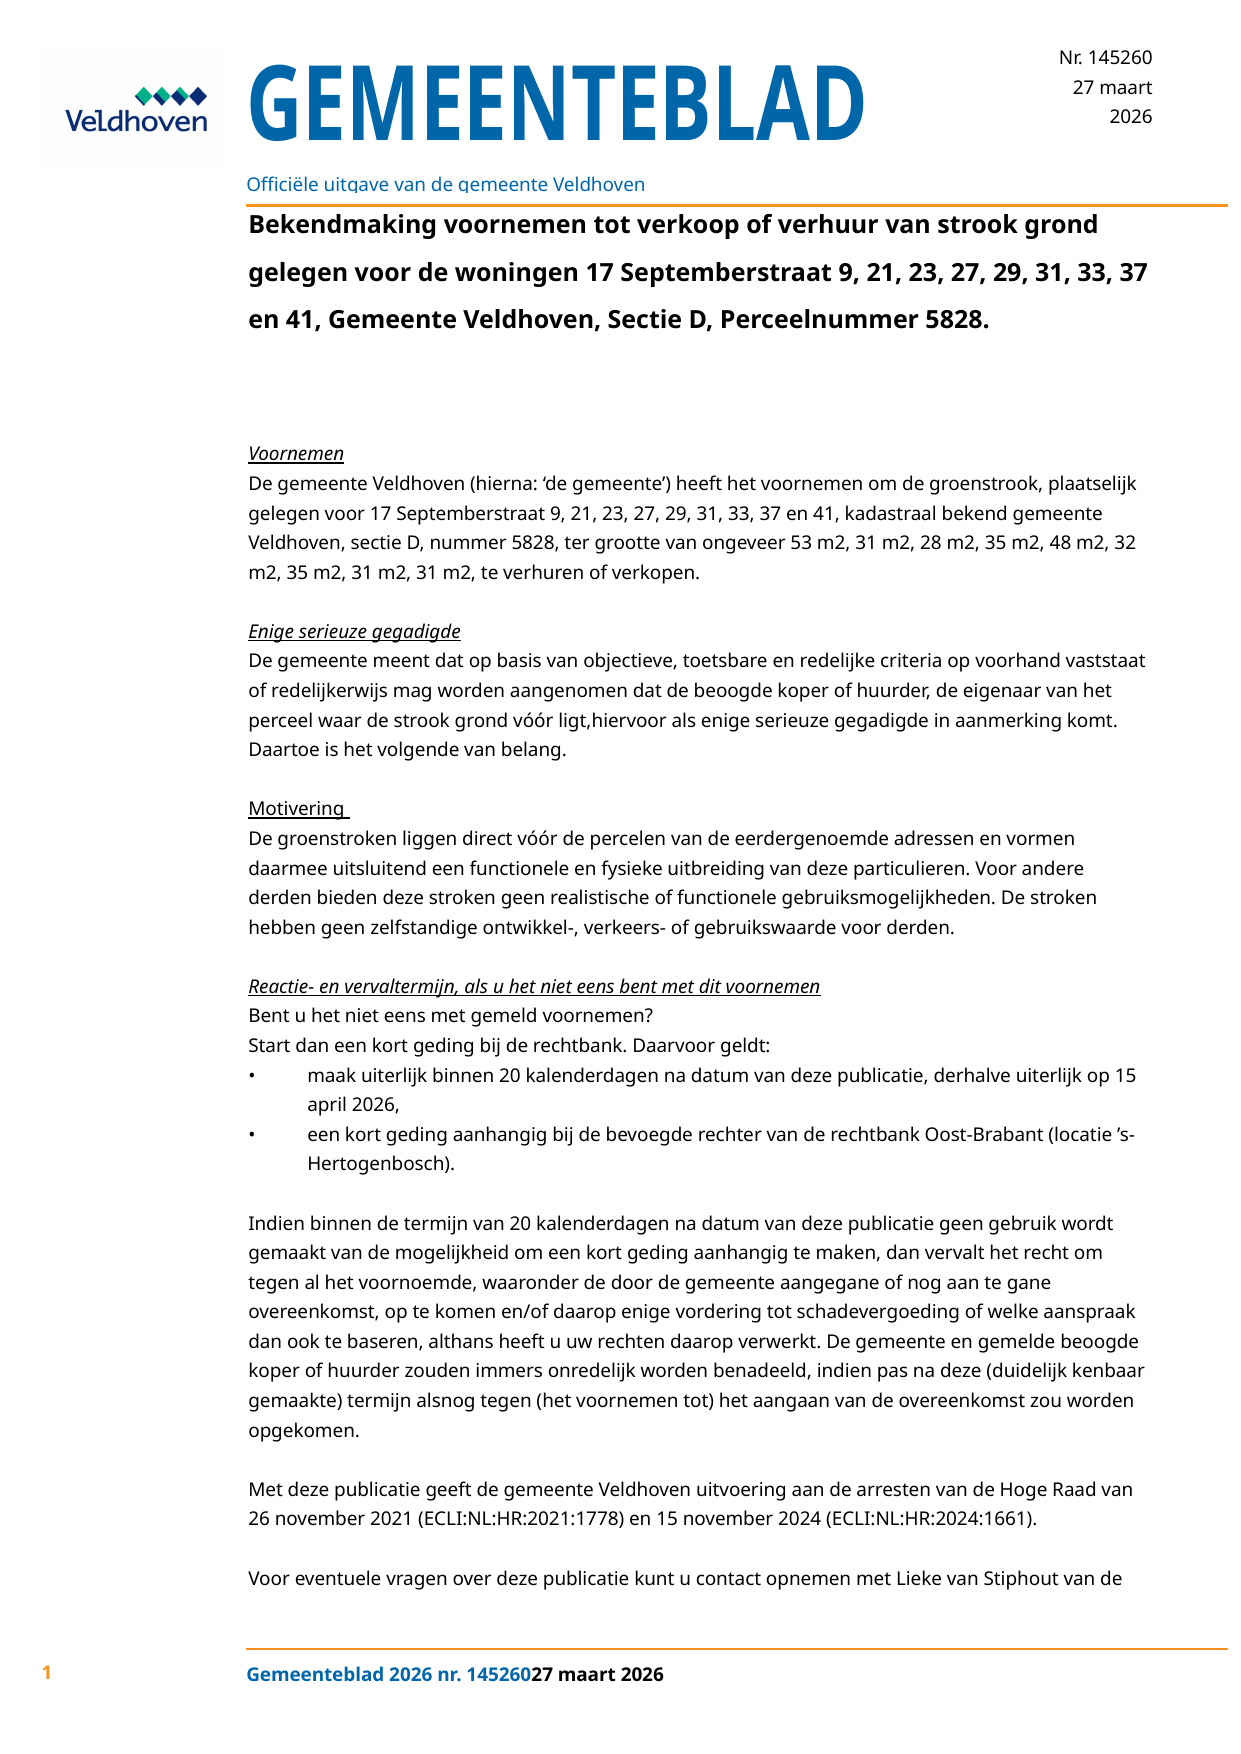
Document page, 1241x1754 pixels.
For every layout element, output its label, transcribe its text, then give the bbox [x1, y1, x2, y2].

text De gemeente meent dat op basis van objectieve, toetsbare en redelijke criteria op voorhand vaststaat of redelijkerwijs mag worden aangenomen dat de beoogde koper of huurder, de eigenaar van het perceel waar de strook grond vóór ligt,hiervoor als enige serieuze gegadigde in aanmerking komt. Daartoe is het volgende van belang. [248, 648, 1152, 762]
list een kort geding aanhangig bij de bevoegde rechter van de rechtbank Oost-Brabant (locatie ’s-Hertogenbosch). [248, 1121, 1152, 1176]
text Voornemen [248, 441, 1152, 466]
text Indien binnen de termijn van 20 kalenderdagen na datum van deze publicatie geen gebruik wordt gemaakt van de mogelijkheid om een kort geding aanhangig te maken, dan vervalt het recht om tegen al het voornoemde, waaronder de door de gemeente aangegane of nog aan te gane overeenkomst, op te komen en/of daarop enige vordering tot schadevergoeding of welke aanspraak dan ook te baseren, althans heeft u uw rechten daarop verwerkt. De gemeente en gemelde beoogde koper of huurder zouden immers onredelijk worden benadeeld, indien pas na deze (duidelijk kenbaar gemaakte) termijn alsnog tegen (het voornemen tot) het aangaan van de overeenkomst zou worden opgekomen. [248, 1210, 1152, 1442]
text De groenstroken liggen direct vóór de percelen van de eerdergenoemde adressen en vormen daarmee uitsluitend een functionele en fysieke uitbreiding van deze particulieren. Voor andere derden bieden deze stroken geen realistische of functionele gebruiksmogelijkheden. De stroken hebben geen zelfstandige ontwikkel-, verkeers- of gebruikswaarde voor derden. [248, 825, 1152, 939]
text Voor eventuele vragen over deze publicatie kunt u contact opnemen met Lieke van Stiphout van de [248, 1565, 1152, 1590]
text Bekendmaking voornemen tot verkoop of verhuur van strook grond gelegen voor de woningen 17 Septemberstraat 9, 21, 23, 27, 29, 31, 33, 37 en 41, Gemeente Veldhoven, Sectie D, Perceelnummer 5828. [248, 207, 1152, 336]
text Bent u het niet eens met gemeld voornemen? [248, 1003, 1152, 1028]
text Motivering [248, 796, 1152, 821]
text Enige serieuze gegadigde [248, 618, 1152, 644]
text Start dan een kort geding bij de rechtbank. Daarvoor geldt: [248, 1032, 1152, 1058]
text De gemeente Veldhoven (hierna: ‘de gemeente’) heeft het voornemen om de groenstrook, plaatselijk gelegen voor 17 Septemberstraat 9, 21, 23, 27, 29, 31, 33, 37 en 41, kadastraal bekend gemeente Veldhoven, sectie D, nummer 5828, ter grootte van ongeveer 53 m2, 31 m2, 28 m2, 35 m2, 48 m2, 32 m2, 35 m2, 31 m2, 31 m2, te verhuren of verkopen. [248, 470, 1152, 584]
picture [41, 47, 231, 172]
text Met deze publicatie geeft de gemeente Veldhoven uitvoering aan de arresten van de Hoge Raad van 26 november 2021 (ECLI:NL:HR:2021:1778) en 15 november 2024 (ECLI:NL:HR:2024:1661). [248, 1476, 1152, 1531]
list maak uiterlijk binnen 20 kalenderdagen na datum van deze publicatie, derhalve uiterlijk op 15 april 2026, [248, 1062, 1152, 1117]
text Reactie- en vervaltermijn, als u het niet eens bent met dit voornemen [248, 973, 1152, 999]
